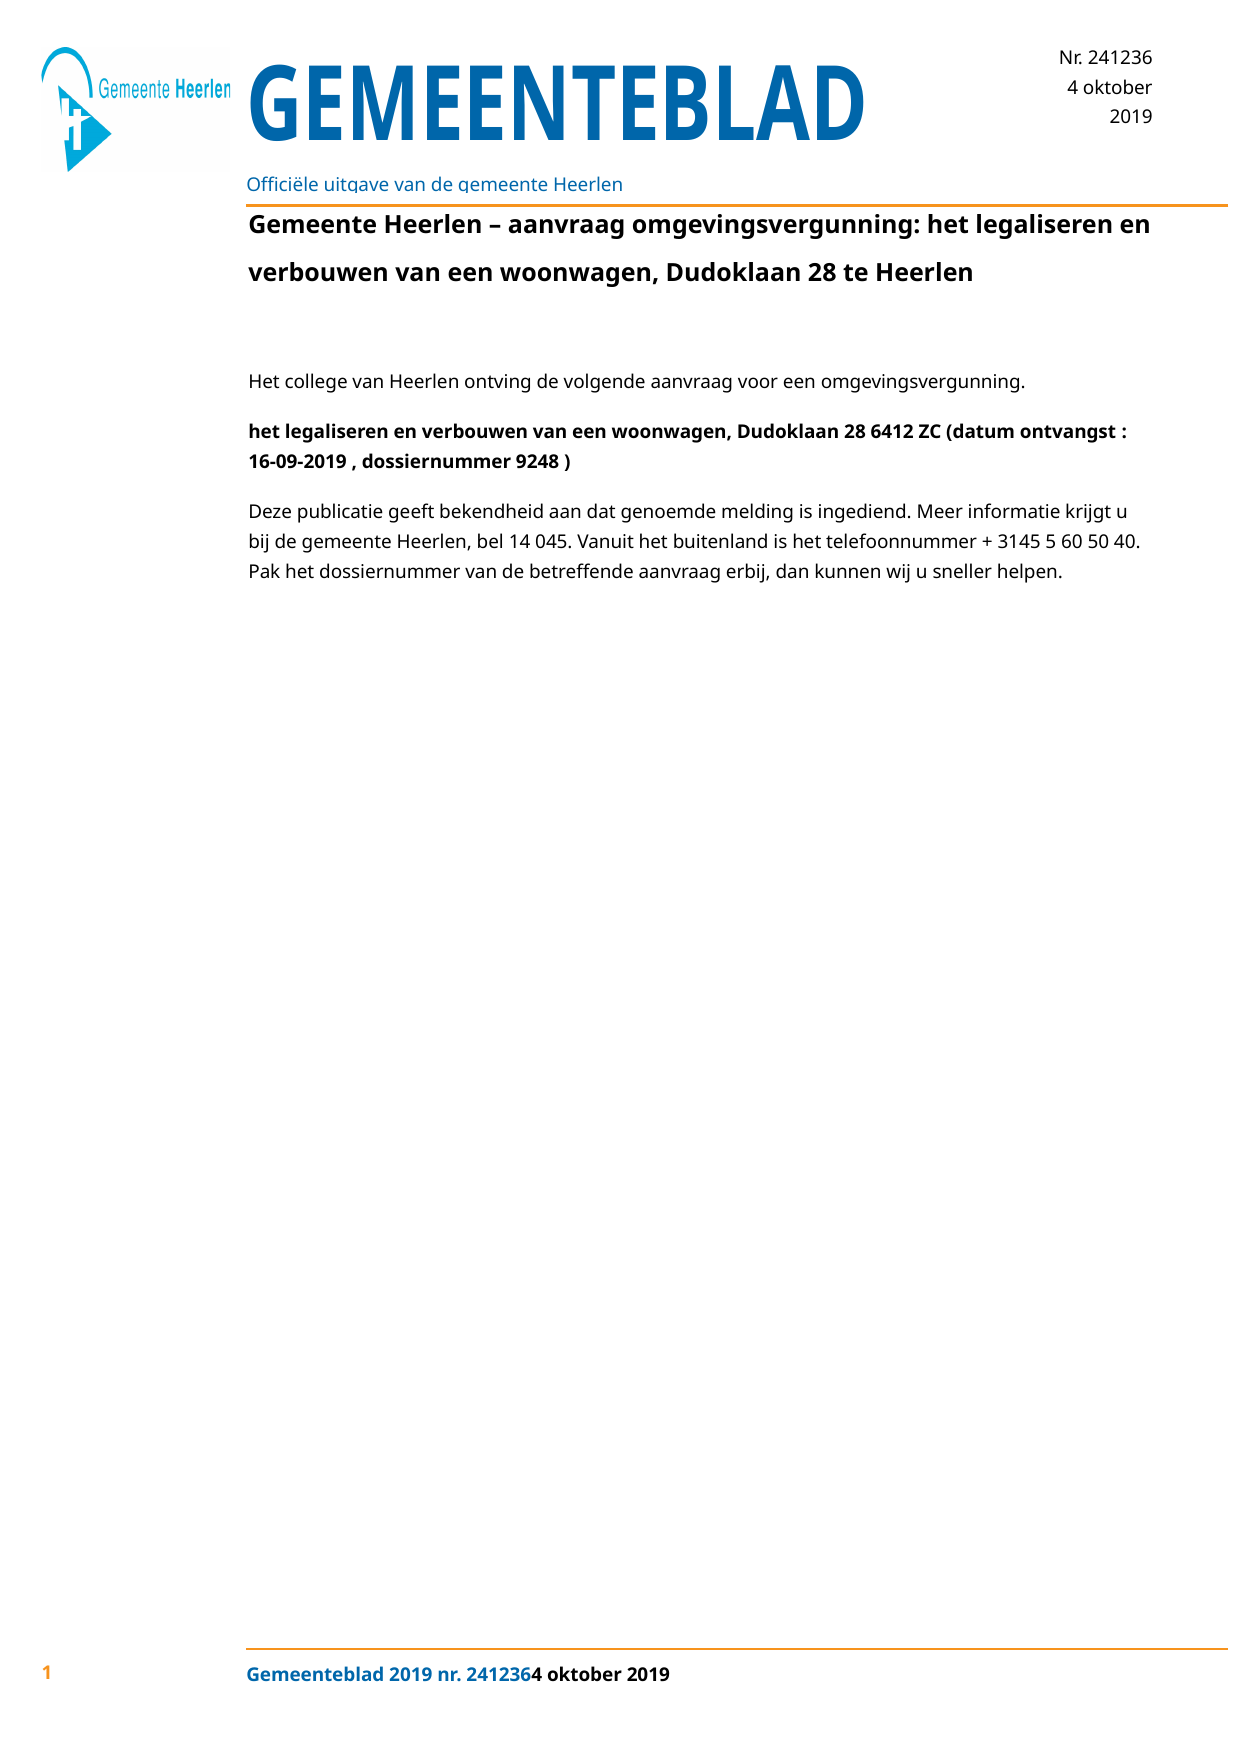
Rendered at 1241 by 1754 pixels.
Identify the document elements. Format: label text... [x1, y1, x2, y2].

picture [41, 47, 59, 70]
picture [41, 47, 231, 172]
text Gemeente Heerlen – aanvraag omgevingsvergunning: het legaliseren en verbouwen van een woonwagen, Dudoklaan 28 te Heerlen [248, 207, 1152, 288]
text het legaliseren en verbouwen van een woonwagen, Dudoklaan 28 6412 ZC (datum ontvangst : 16-09-2019 , dossiernummer 9248 ) [248, 419, 1152, 474]
text Deze publicatie geeft bekendheid aan dat genoemde melding is ingediend. Meer informatie krijgt u bij de gemeente Heerlen, bel 14 045. Vanuit het buitenland is het telefoonnummer + 3145 5 60 50 40. Pak het dossiernummer van de betreffende aanvraag erbij, dan kunnen wij u sneller helpen. [248, 499, 1152, 584]
text Het college van Heerlen ontving de volgende aanvraag voor een omgevingsvergunning. [248, 368, 1152, 394]
